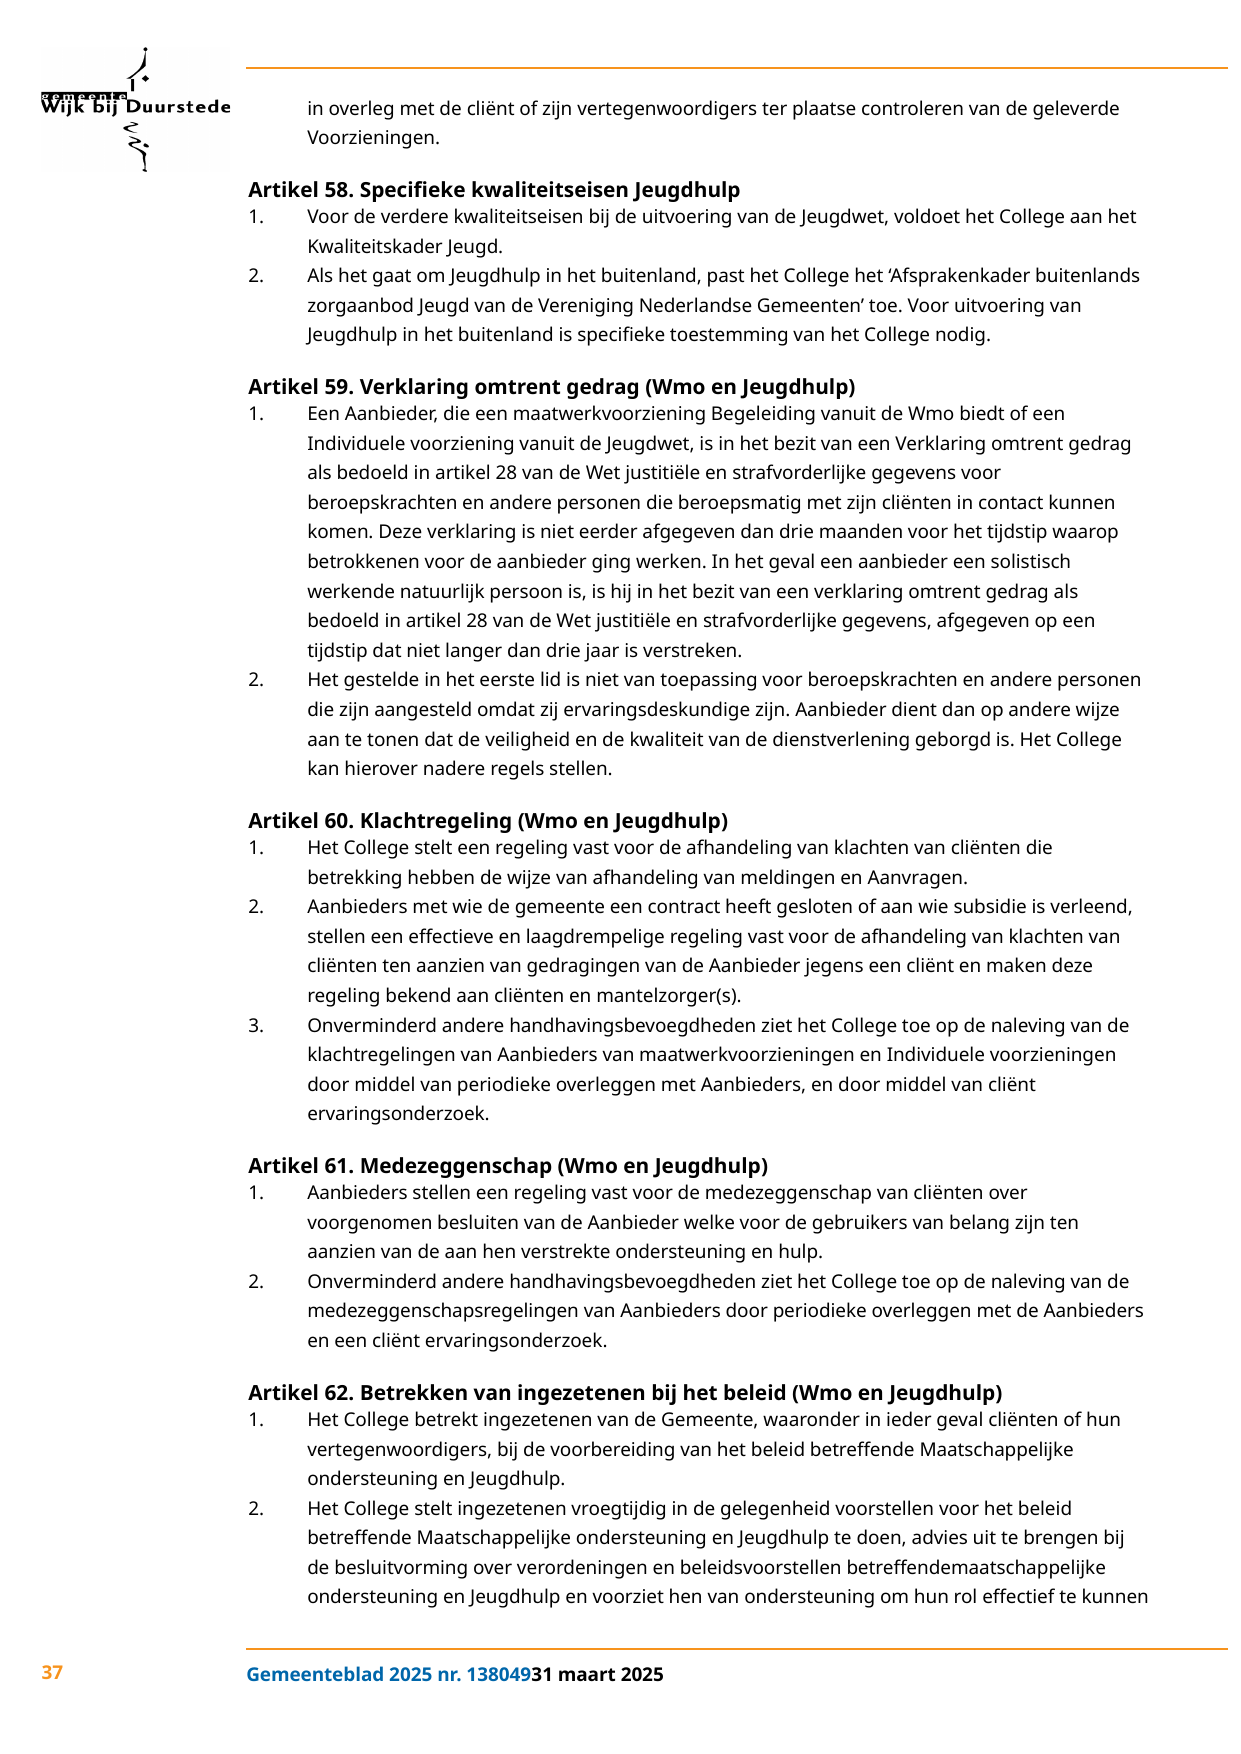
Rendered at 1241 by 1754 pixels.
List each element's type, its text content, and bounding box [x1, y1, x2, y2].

list Onverminderd andere handhavingsbevoegdheden ziet het College toe op de naleving van de klachtregelingen van Aanbieders van maatwerkvoorzieningen en Individuele voorzieningen door middel van periodieke overleggen met Aanbieders, en door middel van cliënt ervaringsonderzoek. [248, 1012, 1152, 1126]
list Voor de verdere kwaliteitseisen bij de uitvoering van de Jeugdwet, voldoet het College aan het Kwaliteitskader Jeugd. [248, 203, 1152, 258]
list Onverminderd andere handhavingsbevoegdheden ziet het College toe op de naleving van de medezeggenschapsregelingen van Aanbieders door periodieke overleggen met de Aanbieders en een cliënt ervaringsonderzoek. [248, 1268, 1152, 1353]
text Artikel 58. Specifieke kwaliteitseisen Jeugdhulp [248, 175, 1152, 203]
list Het College stelt een regeling vast voor de afhandeling van klachten van cliënten die betrekking hebben de wijze van afhandeling van meldingen en Aanvragen. [248, 834, 1152, 889]
list Aanbieders met wie de gemeente een contract heeft gesloten of aan wie subsidie is verleend, stellen een effectieve en laagdrempelige regeling vast voor de afhandeling van klachten van cliënten ten aanzien van gedragingen van de Aanbieder jegens een cliënt en maken deze regeling bekend aan cliënten en mantelzorger(s). [248, 893, 1152, 1008]
text Artikel 62. Betrekken van ingezetenen bij het beleid (Wmo en Jeugdhulp) [248, 1378, 1152, 1406]
text Artikel 61. Medezeggenschap (Wmo en Jeugdhulp) [248, 1151, 1152, 1179]
list Het College betrekt ingezetenen van de Gemeente, waaronder in ieder geval cliënten of hun vertegenwoordigers, bij de voorbereiding van het beleid betreffende Maatschappelijke ondersteuning en Jeugdhulp. [248, 1406, 1152, 1491]
list Aanbieders stellen een regeling vast voor de medezeggenschap van cliënten over voorgenomen besluiten van de Aanbieder welke voor de gebruikers van belang zijn ten aanzien van de aan hen verstrekte ondersteuning en hulp. [248, 1179, 1152, 1264]
text Artikel 59. Verklaring omtrent gedrag (Wmo en Jeugdhulp) [248, 372, 1152, 400]
text Artikel 60. Klachtregeling (Wmo en Jeugdhulp) [248, 806, 1152, 834]
list in overleg met de cliënt of zijn vertegenwoordigers ter plaatse controleren van de geleverde Voorzieningen. [248, 95, 1152, 150]
list Het College stelt ingezetenen vroegtijdig in de gelegenheid voorstellen voor het beleid betreffende Maatschappelijke ondersteuning en Jeugdhulp te doen, advies uit te brengen bij de besluitvorming over verordeningen en beleidsvoorstellen betreffendemaatschappelijke ondersteuning en Jeugdhulp en voorziet hen van ondersteuning om hun rol effectief te kunnen [248, 1495, 1152, 1609]
list Een Aanbieder, die een maatwerkvoorziening Begeleiding vanuit de Wmo biedt of een Individuele voorziening vanuit de Jeugdwet, is in het bezit van een Verklaring omtrent gedrag als bedoeld in artikel 28 van de Wet justitiële en strafvorderlijke gegevens voor beroepskrachten en andere personen die beroepsmatig met zijn cliënten in contact kunnen komen. Deze verklaring is niet eerder afgegeven dan drie maanden voor het tijdstip waarop betrokkenen voor de aanbieder ging werken. In het geval een aanbieder een solistisch werkende natuurlijk persoon is, is hij in het bezit van een verklaring omtrent gedrag als bedoeld in artikel 28 van de Wet justitiële en strafvorderlijke gegevens, afgegeven op een tijdstip dat niet langer dan drie jaar is verstreken. [248, 400, 1152, 663]
list Als het gaat om Jeugdhulp in het buitenland, past het College het ‘Afsprakenkader buitenlands zorgaanbod Jeugd van de Vereniging Nederlandse Gemeenten’ toe. Voor uitvoering van Jeugdhulp in het buitenland is specifieke toestemming van het College nodig. [248, 262, 1152, 347]
list Het gestelde in het eerste lid is niet van toepassing voor beroepskrachten en andere personen die zijn aangesteld omdat zij ervaringsdeskundige zijn. Aanbieder dient dan op andere wijze aan te tonen dat de veiligheid en de kwaliteit van de dienstverlening geborgd is. Het College kan hierover nadere regels stellen. [248, 667, 1152, 781]
picture [41, 47, 231, 172]
